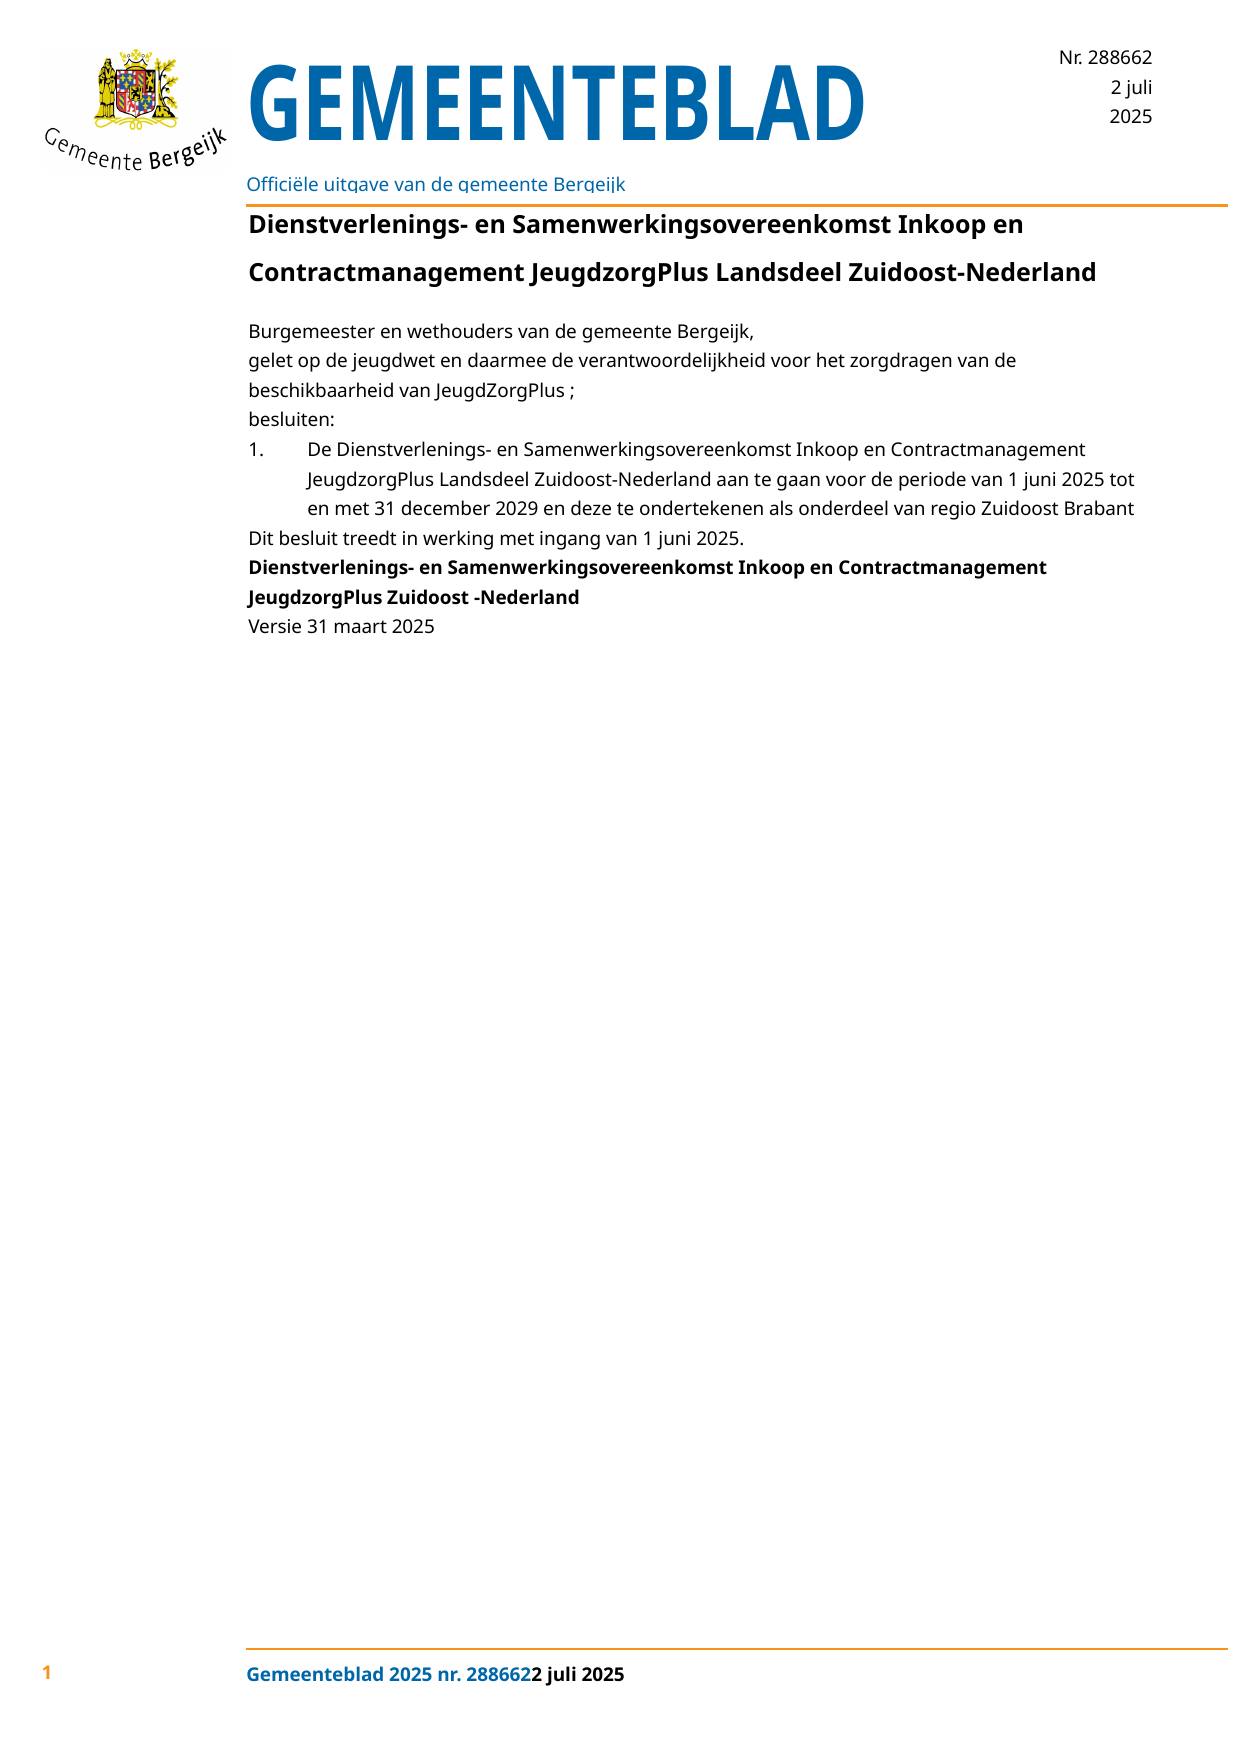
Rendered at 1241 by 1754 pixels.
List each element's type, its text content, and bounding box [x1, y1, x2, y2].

text gelet op de jeugdwet en daarmee de verantwoordelijkheid voor het zorgdragen van de beschikbaarheid van JeugdZorgPlus ; [248, 347, 1152, 403]
text besluiten: [248, 407, 1152, 432]
text Dienstverlenings- en Samenwerkingsovereenkomst Inkoop en Contractmanagement JeugdzorgPlus Zuidoost -Nederland [248, 554, 1152, 610]
text Versie 31 maart 2025 [248, 614, 1152, 639]
picture [41, 47, 231, 172]
text Dienstverlenings- en Samenwerkingsovereenkomst Inkoop en Contractmanagement JeugdzorgPlus Landsdeel Zuidoost-Nederland [248, 207, 1152, 288]
text Burgemeester en wethouders van de gemeente Bergeijk, [248, 318, 1152, 344]
text Dit besluit treedt in werking met ingang van 1 juni 2025. [248, 525, 1152, 551]
list De Dienstverlenings- en Samenwerkingsovereenkomst Inkoop en Contractmanagement JeugdzorgPlus Landsdeel Zuidoost-Nederland aan te gaan voor de periode van 1 juni 2025 tot en met 31 december 2029 en deze te ondertekenen als onderdeel van regio Zuidoost Brabant [248, 436, 1152, 521]
